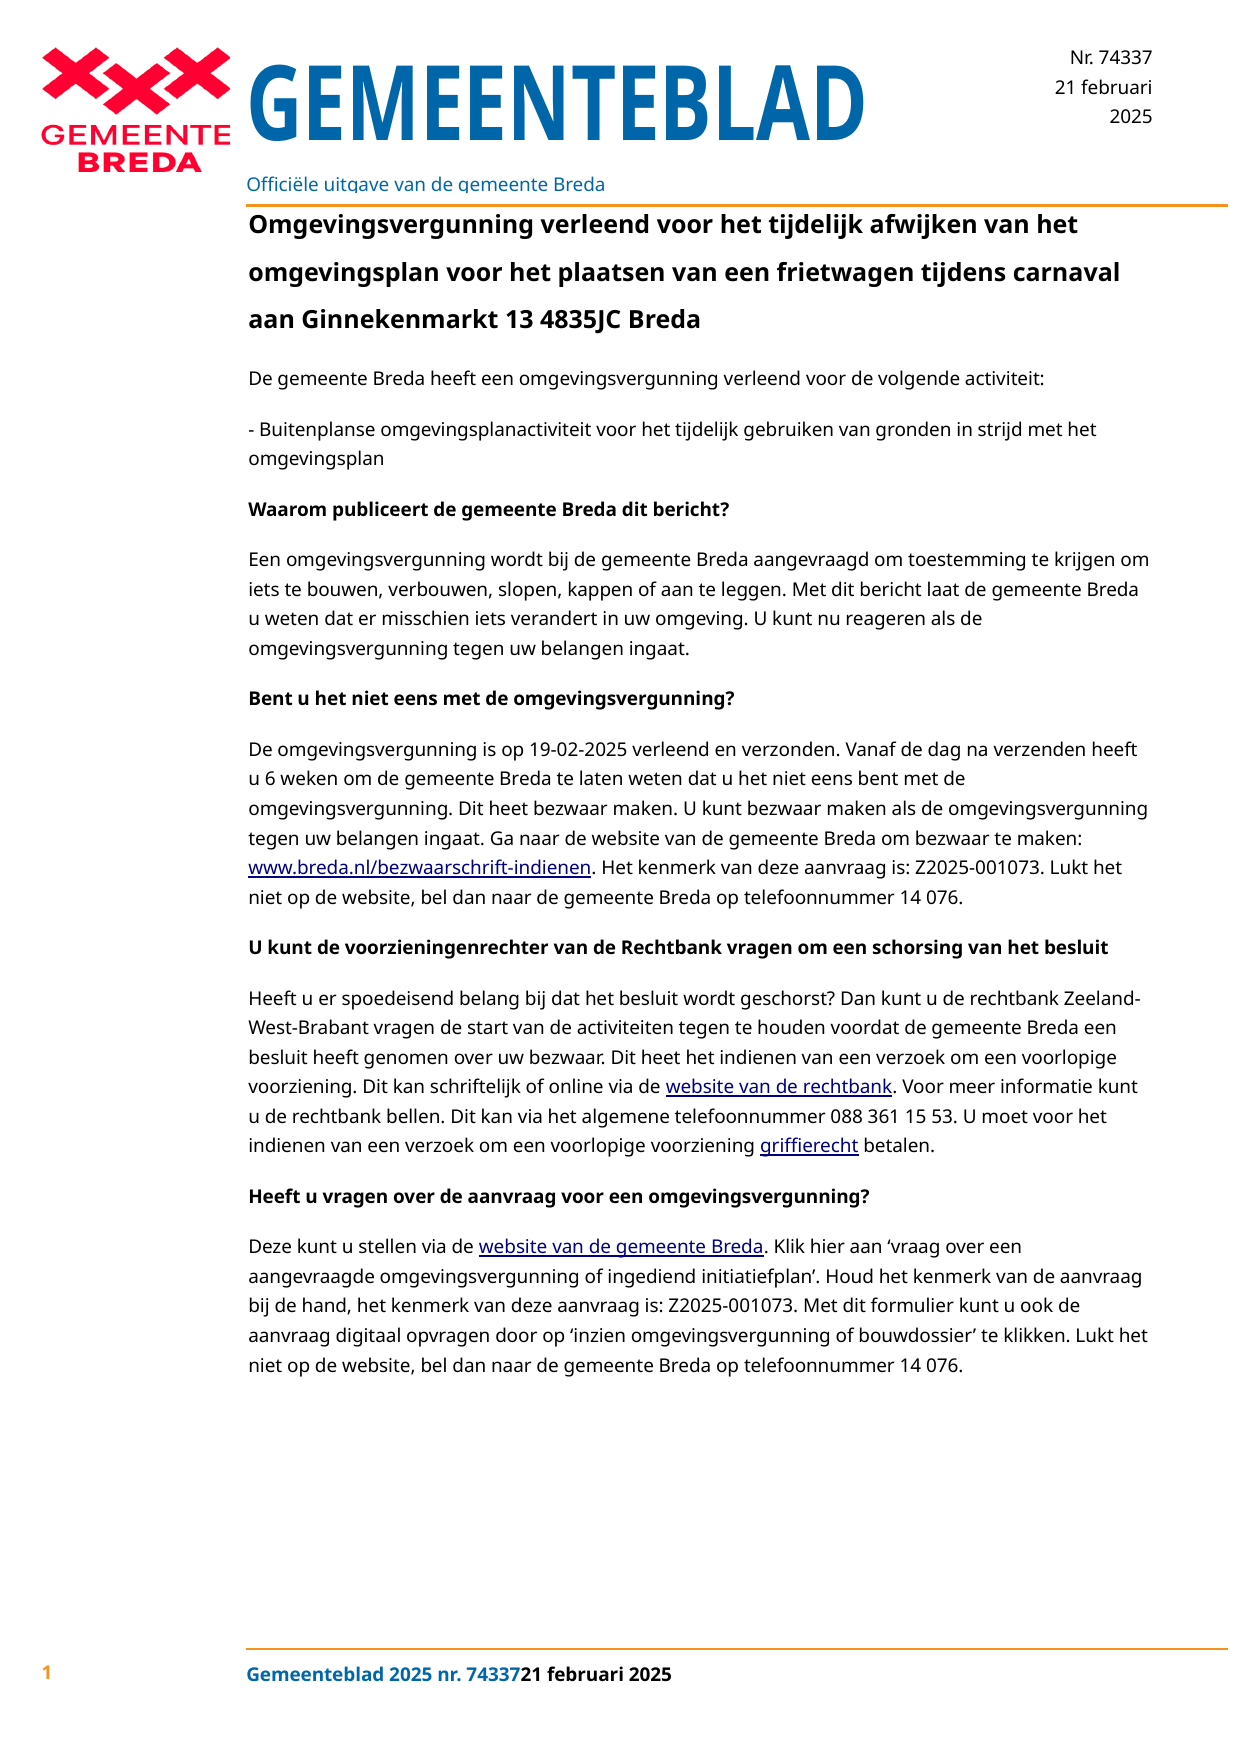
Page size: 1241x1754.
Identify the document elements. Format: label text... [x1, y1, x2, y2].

text Een omgevingsvergunning wordt bij de gemeente Breda aangevraagd om toestemming te krijgen om iets te bouwen, verbouwen, slopen, kappen of aan te leggen. Met dit bericht laat de gemeente Breda u weten dat er misschien iets verandert in uw omgeving. U kunt nu reageren als de omgevingsvergunning tegen uw belangen ingaat. [248, 546, 1152, 661]
text - Buitenplanse omgevingsplanactiviteit voor het tijdelijk gebruiken van gronden in strijd met het omgevingsplan [248, 416, 1152, 471]
text Waarom publiceert de gemeente Breda dit bericht? [248, 496, 1152, 522]
text Heeft u vragen over de aanvraag voor een omgevingsvergunning? [248, 1183, 1152, 1209]
text Heeft u er spoedeisend belang bij dat het besluit wordt geschorst? Dan kunt u de rechtbank Zeeland-West-Brabant vragen de start van de activiteiten tegen te houden voordat de gemeente Breda een besluit heeft genomen over uw bezwaar. Dit heet het indienen van een verzoek om een voorlopige voorziening. Dit kan schriftelijk of online via de website van de rechtbank. Voor meer informatie kunt u de rechtbank bellen. Dit kan via het algemene telefoonnummer 088 361 15 53. U moet voor het indienen van een verzoek om een voorlopige voorziening griffierecht betalen. [248, 985, 1152, 1158]
text Deze kunt u stellen via de website van de gemeente Breda. Klik hier aan ‘vraag over een aangevraagde omgevingsvergunning of ingediend initiatiefplan’. Houd het kenmerk van de aanvraag bij de hand, het kenmerk van deze aanvraag is: Z2025-001073. Met dit formulier kunt u ook de aanvraag digitaal opvragen door op ‘inzien omgevingsvergunning of bouwdossier’ te klikken. Lukt het niet op de website, bel dan naar de gemeente Breda op telefoonnummer 14 076. [248, 1233, 1152, 1377]
text De gemeente Breda heeft een omgevingsvergunning verleend voor de volgende activiteit: [248, 366, 1152, 391]
text De omgevingsvergunning is op 19-02-2025 verleend en verzonden. Vanaf de dag na verzenden heeft u 6 weken om de gemeente Breda te laten weten dat u het niet eens bent met de omgevingsvergunning. Dit heet bezwaar maken. U kunt bezwaar maken als de omgevingsvergunning tegen uw belangen ingaat. Ga naar de website van de gemeente Breda om bezwaar te maken: www.breda.nl/bezwaarschrift-indienen. Het kenmerk van deze aanvraag is: Z2025-001073. Lukt het niet op de website, bel dan naar de gemeente Breda op telefoonnummer 14 076. [248, 736, 1152, 909]
text Bent u het niet eens met de omgevingsvergunning? [248, 686, 1152, 711]
text U kunt de voorzieningenrechter van de Rechtbank vragen om een schorsing van het besluit [248, 934, 1152, 960]
picture [41, 47, 231, 172]
text Omgevingsvergunning verleend voor het tijdelijk afwijken van het omgevingsplan voor het plaatsen van een frietwagen tijdens carnaval aan Ginnekenmarkt 13 4835JC Breda [248, 207, 1152, 336]
